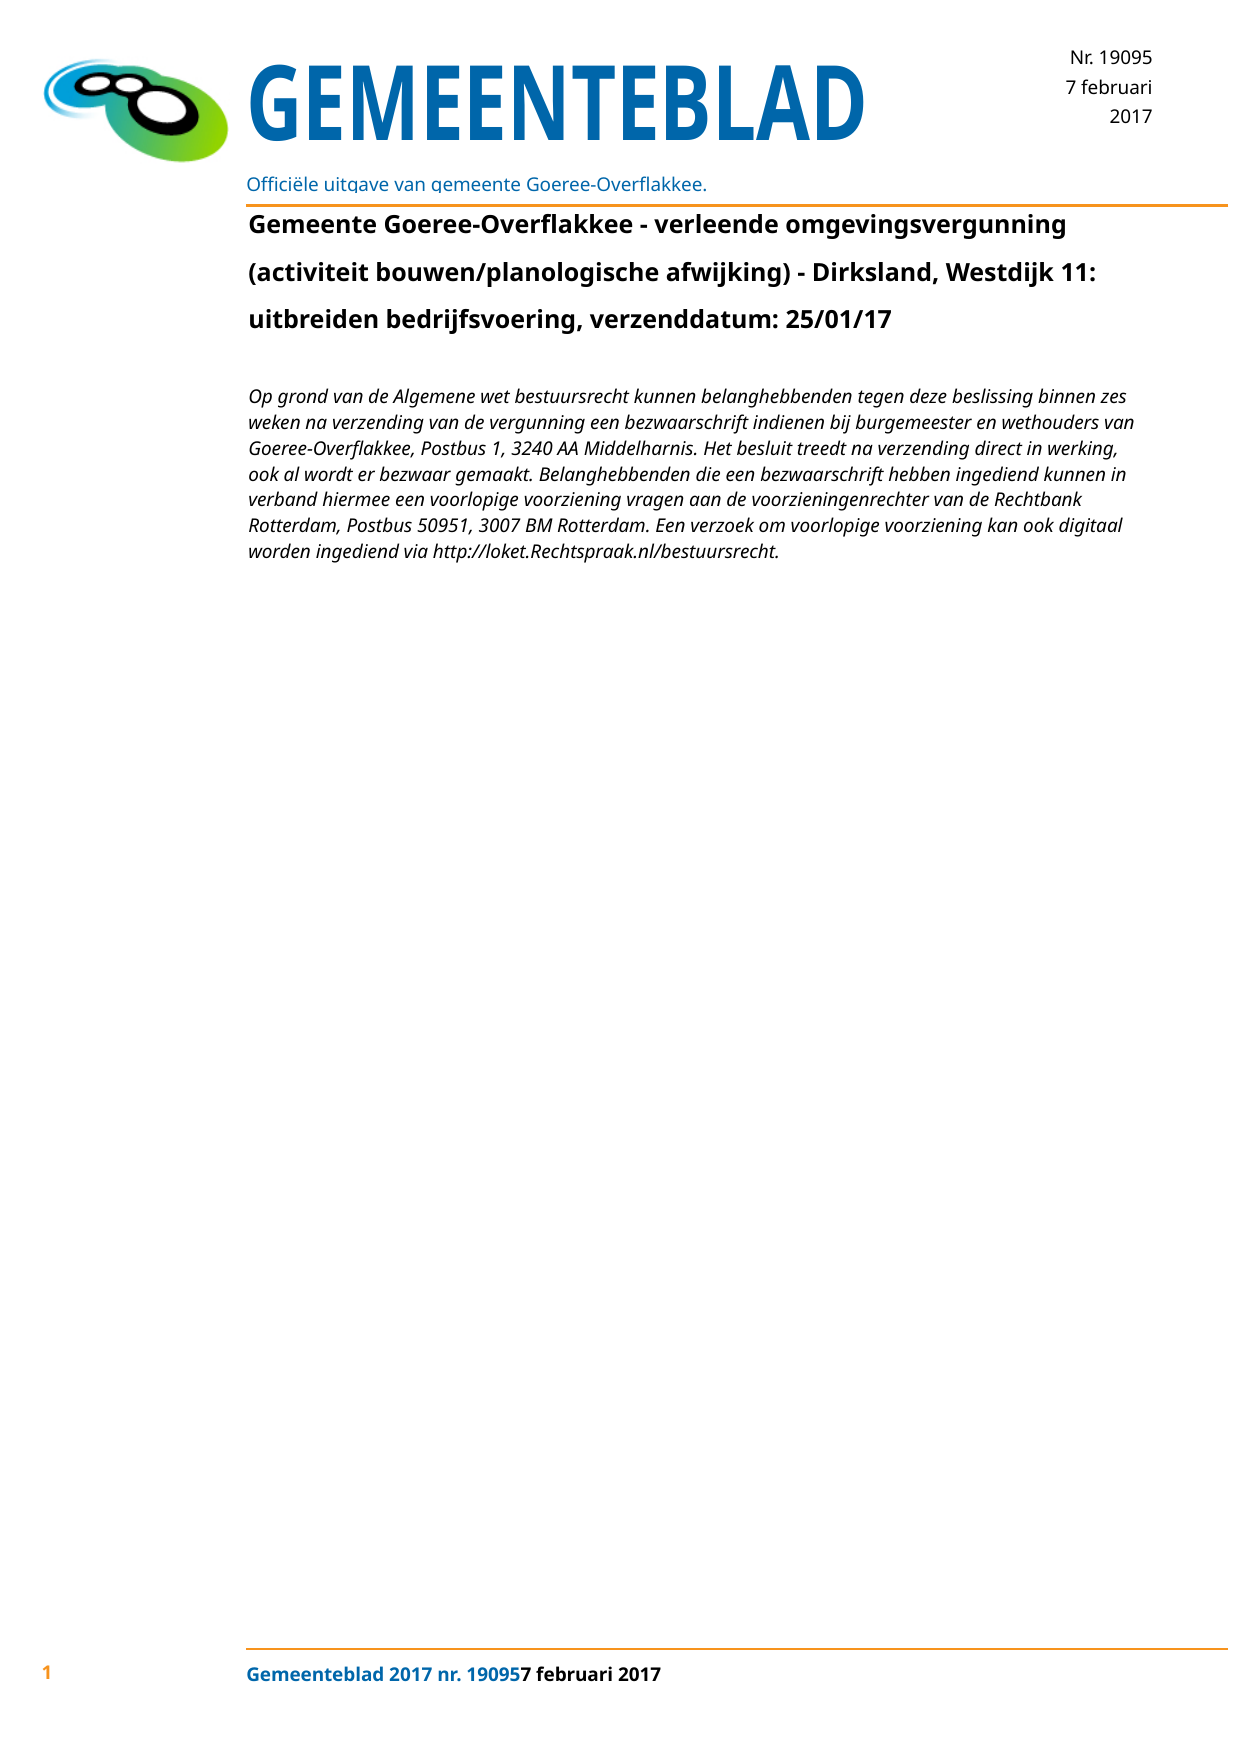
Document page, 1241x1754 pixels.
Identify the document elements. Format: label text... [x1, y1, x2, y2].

text Gemeente Goeree-Overflakkee - verleende omgevingsvergunning (activiteit bouwen/planologische afwijking) - Dirksland, Westdijk 11: uitbreiden bedrijfsvoering, verzenddatum: 25/01/17 [248, 207, 1152, 336]
text Op grond van de Algemene wet bestuursrecht kunnen belanghebbenden tegen deze beslissing binnen zes weken na verzending van de vergunning een bezwaarschrift indienen bij burgemeester en wethouders van Goeree-Overflakkee, Postbus 1, 3240 AA Middelharnis. Het besluit treedt na verzending direct in werking, ook al wordt er bezwaar gemaakt. Belanghebbenden die een bezwaarschrift hebben ingediend kunnen in verband hiermee een voorlopige voorziening vragen aan de voorzieningenrechter van de Rechtbank Rotterdam, Postbus 50951, 3007 BM Rotterdam. Een verzoek om voorlopige voorziening kan ook digitaal worden ingediend via http://loket.Rechtspraak.nl/bestuursrecht. [248, 384, 1152, 564]
picture [41, 47, 231, 172]
